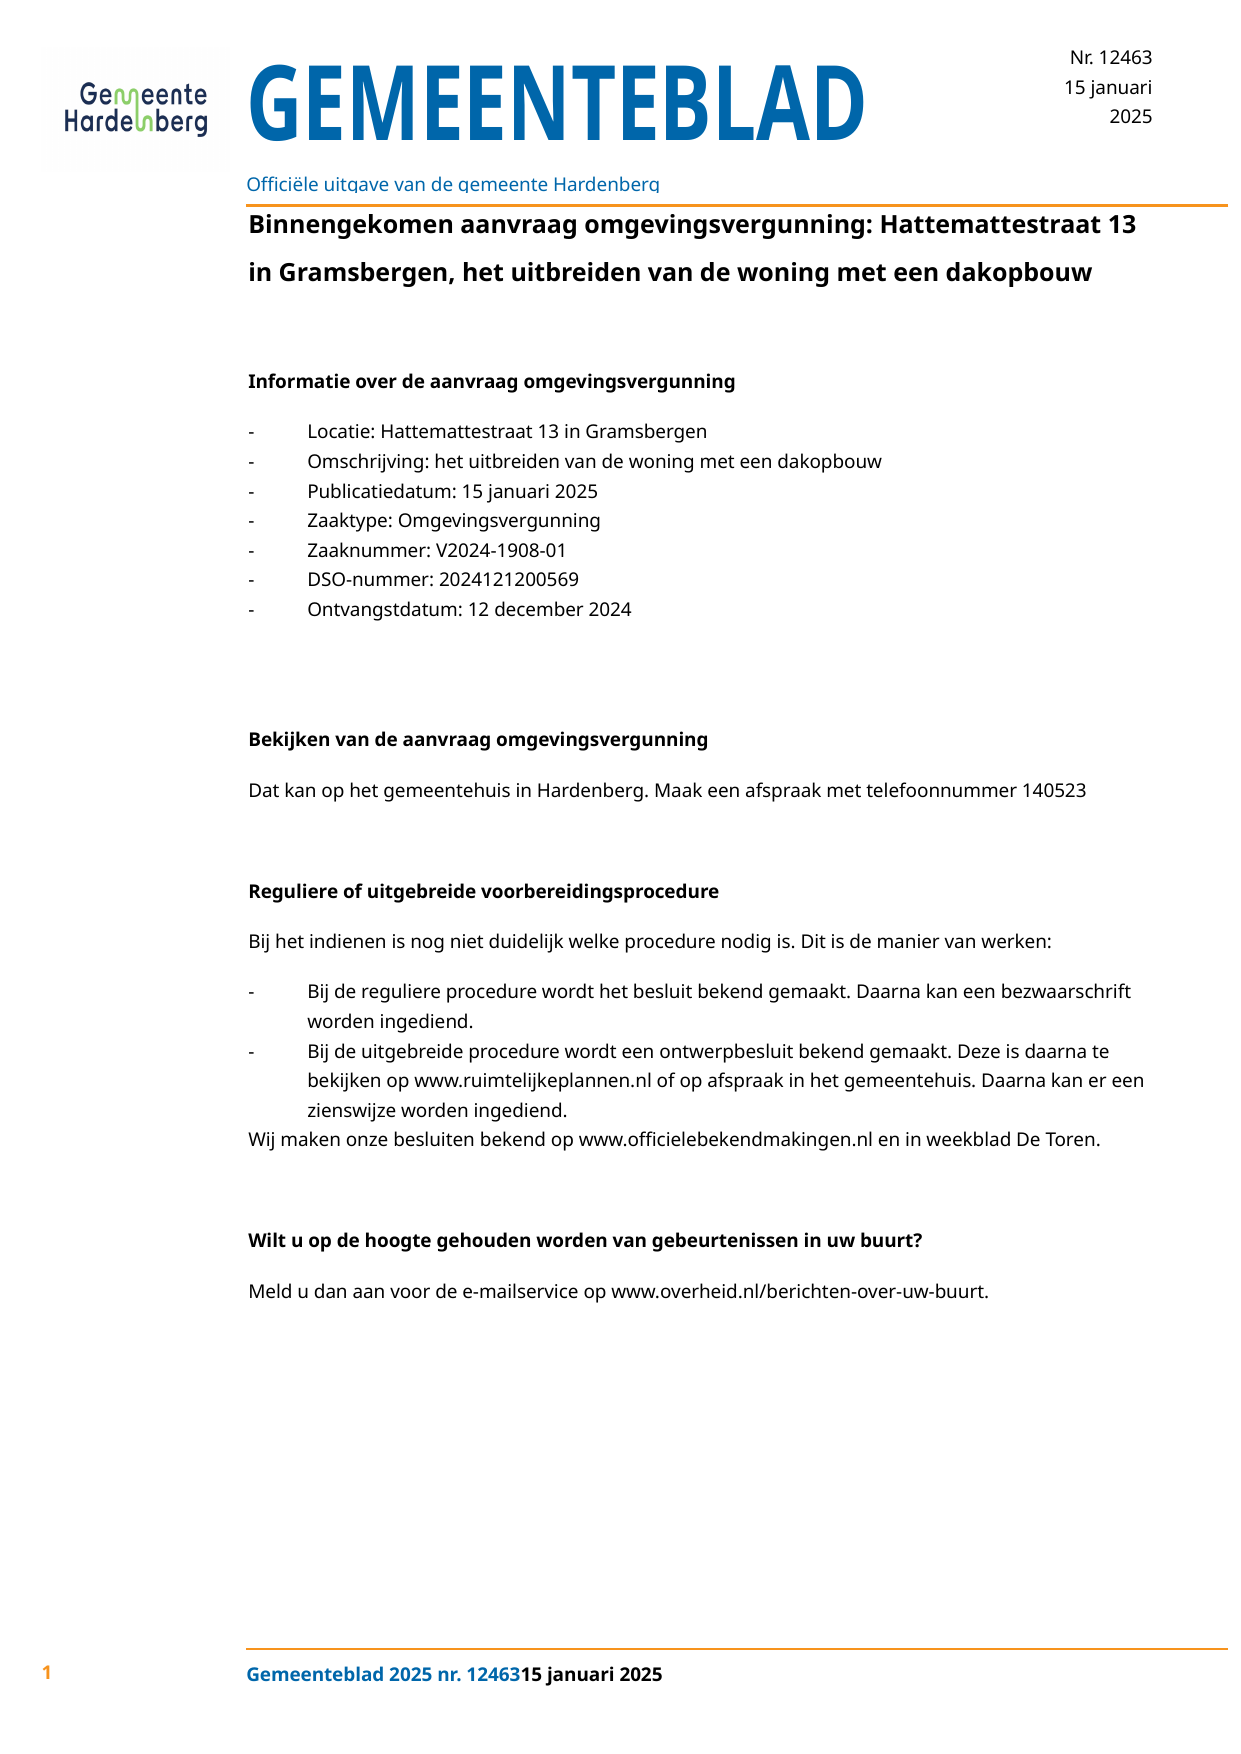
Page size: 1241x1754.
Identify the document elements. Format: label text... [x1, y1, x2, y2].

list Zaaktype: Omgevingsvergunning [248, 507, 1152, 533]
list Publicatiedatum: 15 januari 2025 [248, 478, 1152, 504]
text Reguliere of uitgebreide voorbereidingsprocedure [248, 878, 1152, 904]
text Bij het indienen is nog niet duidelijk welke procedure nodig is. Dit is de manier van werken: [248, 928, 1152, 954]
list Bij de uitgebreide procedure wordt een ontwerpbesluit bekend gemaakt. Deze is daarna te bekijken op www.ruimtelijkeplannen.nl of op afspraak in het gemeentehuis. Daarna kan er een zienswijze worden ingediend. [248, 1038, 1152, 1123]
list Bij de reguliere procedure wordt het besluit bekend gemaakt. Daarna kan een bezwaarschrift worden ingediend. [248, 979, 1152, 1034]
text Dat kan op het gemeentehuis in Hardenberg. Maak een afspraak met telefoonnummer 140523 [248, 777, 1152, 803]
list Locatie: Hattemattestraat 13 in Gramsbergen [248, 419, 1152, 444]
text Meld u dan aan voor de e-mailservice op www.overheid.nl/berichten-over-uw-buurt. [248, 1278, 1152, 1304]
text Wilt u op de hoogte gehouden worden van gebeurtenissen in uw buurt? [248, 1227, 1152, 1253]
list Zaaknummer: V2024-1908-01 [248, 537, 1152, 563]
list Omschrijving: het uitbreiden van de woning met een dakopbouw [248, 448, 1152, 474]
text Bekijken van de aanvraag omgevingsvergunning [248, 727, 1152, 752]
list DSO-nummer: 2024121200569 [248, 567, 1152, 592]
list Ontvangstdatum: 12 december 2024 [248, 596, 1152, 622]
picture [41, 47, 231, 172]
text Informatie over de aanvraag omgevingsvergunning [248, 368, 1152, 394]
text Wij maken onze besluiten bekend op www.officielebekendmakingen.nl en in weekblad De Toren. [248, 1127, 1152, 1152]
text Binnengekomen aanvraag omgevingsvergunning: Hattemattestraat 13 in Gramsbergen, het uitbreiden van de woning met een dakopbouw [248, 207, 1152, 288]
